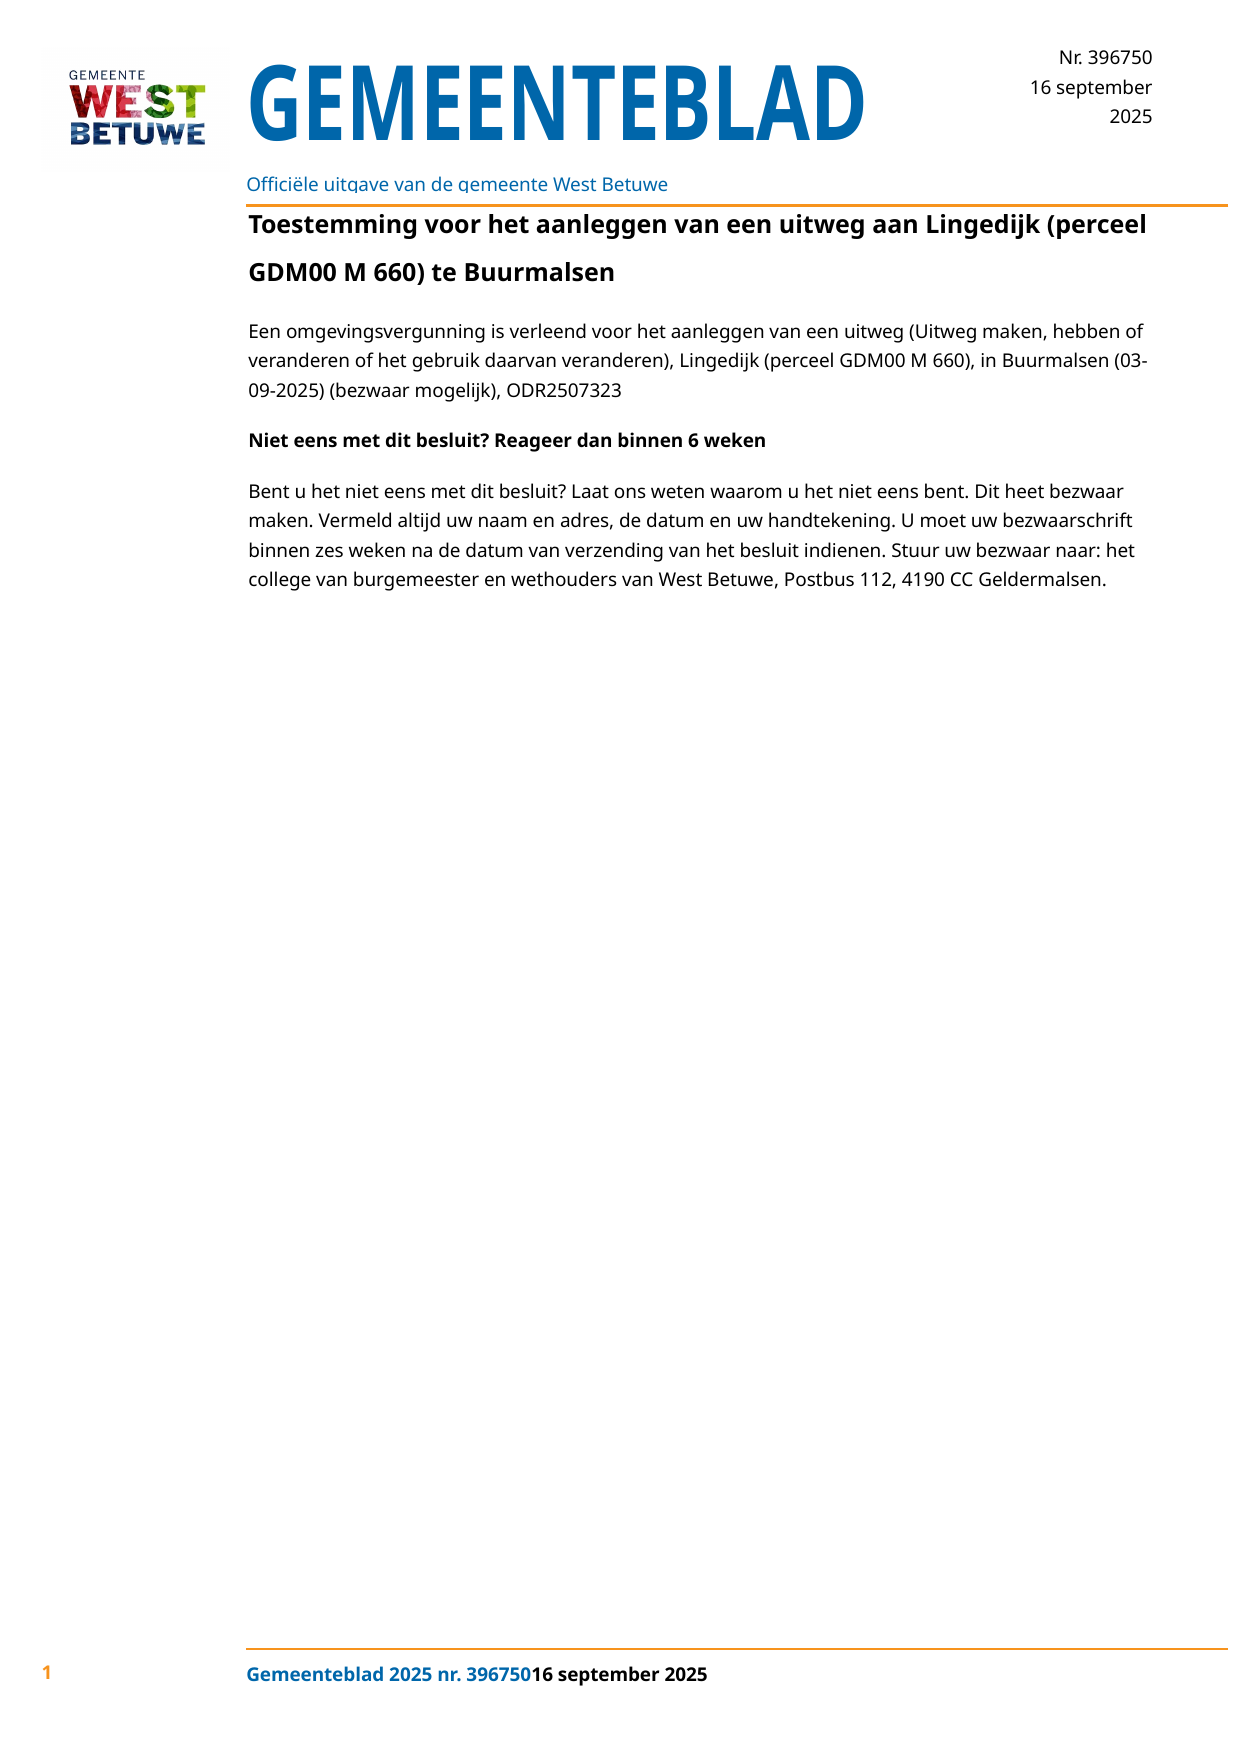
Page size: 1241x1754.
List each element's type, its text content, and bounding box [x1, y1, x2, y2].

text Bent u het niet eens met dit besluit? Laat ons weten waarom u het niet eens bent. Dit heet bezwaar maken. Vermeld altijd uw naam en adres, de datum en uw handtekening. U moet uw bezwaarschrift binnen zes weken na de datum van verzending van het besluit indienen. Stuur uw bezwaar naar: het college van burgemeester en wethouders van West Betuwe, Postbus 112, 4190 CC Geldermalsen. [248, 478, 1152, 592]
picture [41, 47, 231, 172]
text Een omgevingsvergunning is verleend voor het aanleggen van een uitweg (Uitweg maken, hebben of veranderen of het gebruik daarvan veranderen), Lingedijk (perceel GDM00 M 660), in Buurmalsen (03-09-2025) (bezwaar mogelijk), ODR2507323 [248, 318, 1152, 403]
text Toestemming voor het aanleggen van een uitweg aan Lingedijk (perceel GDM00 M 660) te Buurmalsen [248, 207, 1152, 288]
text Niet eens met dit besluit? Reageer dan binnen 6 weken [248, 427, 1152, 453]
